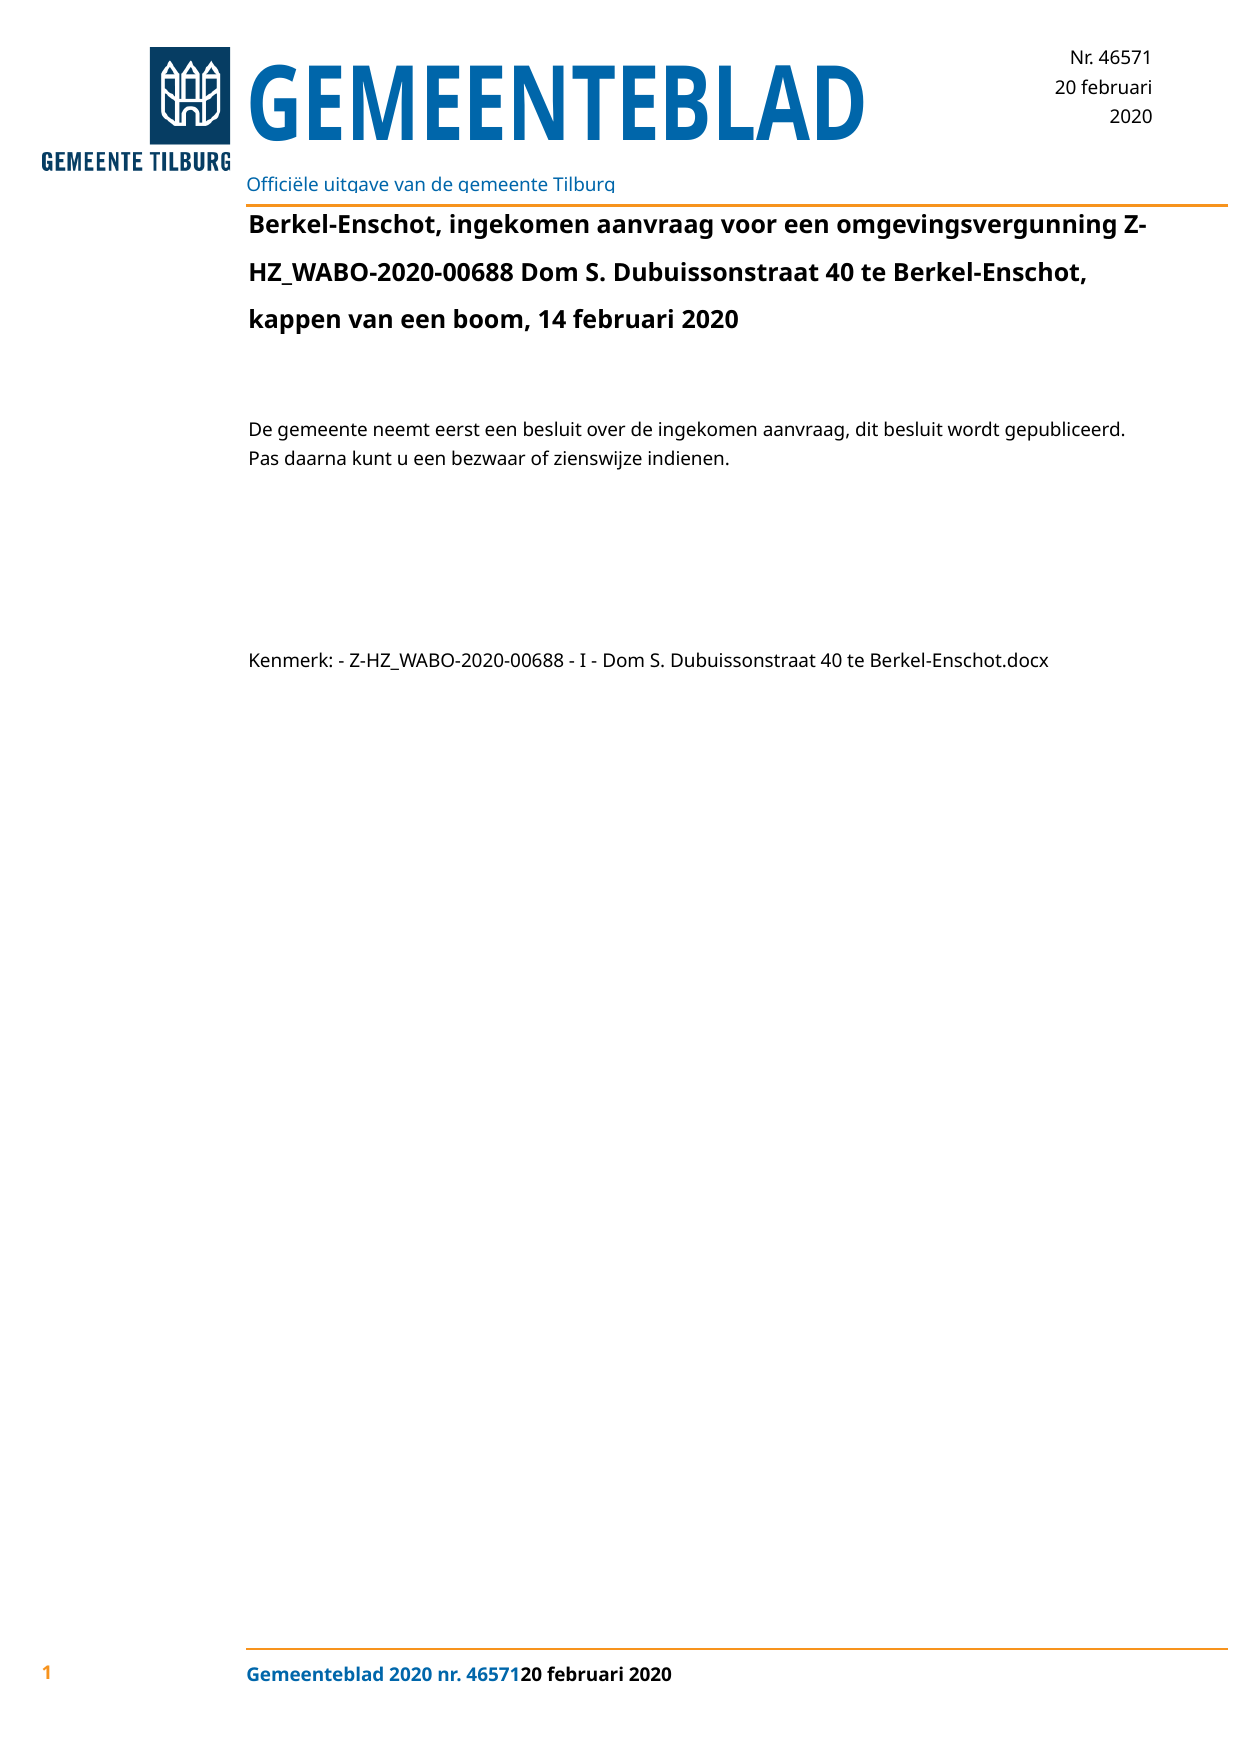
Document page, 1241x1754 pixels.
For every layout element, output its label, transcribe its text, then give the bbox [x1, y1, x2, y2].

picture [41, 47, 231, 172]
text Berkel-Enschot, ingekomen aanvraag voor een omgevingsvergunning Z-HZ_WABO-2020-00688 Dom S. Dubuissonstraat 40 te Berkel-Enschot, kappen van een boom, 14 februari 2020 [248, 207, 1152, 336]
text Kenmerk: - Z-HZ_WABO-2020-00688 - I - Dom S. Dubuissonstraat 40 te Berkel-Enschot.docx [248, 647, 1152, 673]
text De gemeente neemt eerst een besluit over de ingekomen aanvraag, dit besluit wordt gepubliceerd. Pas daarna kunt u een bezwaar of zienswijze indienen. [248, 416, 1152, 471]
